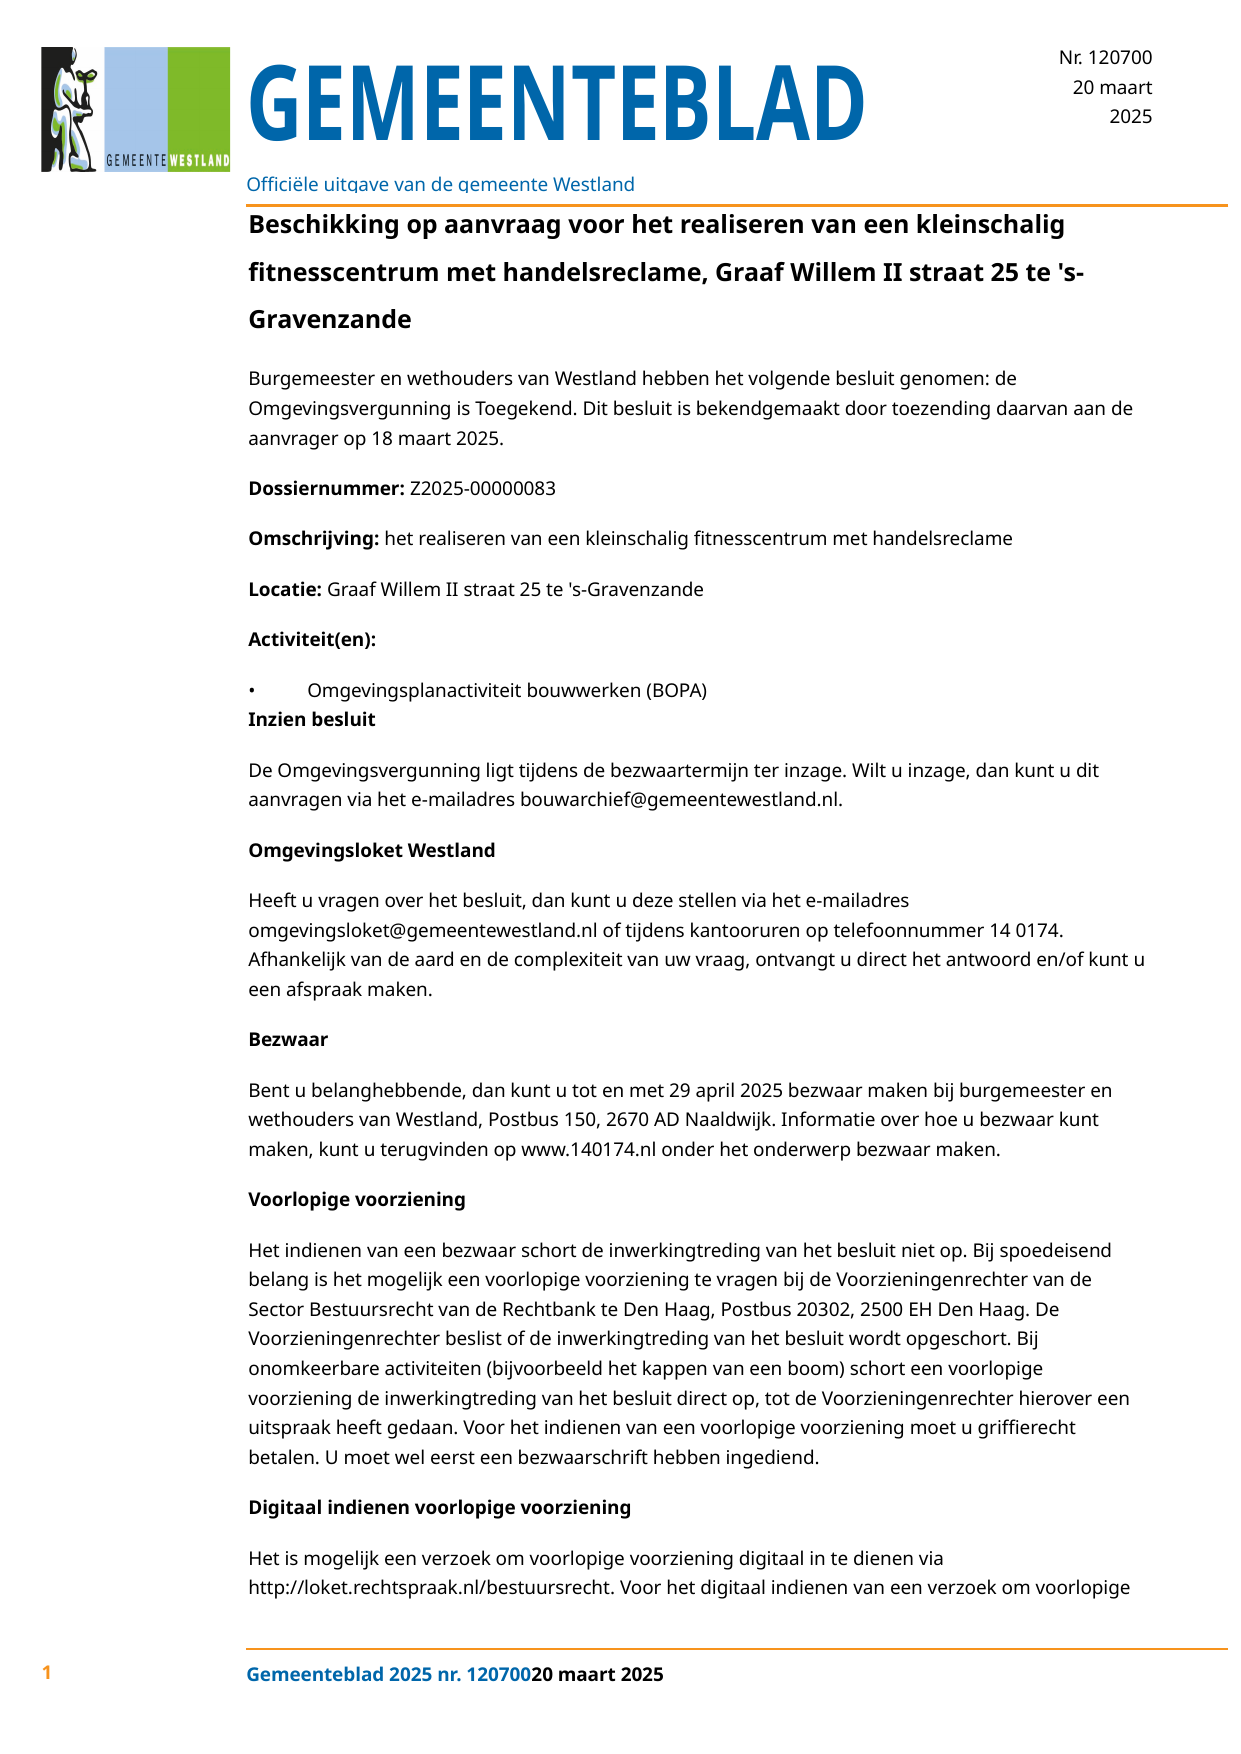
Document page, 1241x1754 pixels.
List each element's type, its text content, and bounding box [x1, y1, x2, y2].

text Digitaal indienen voorlopige voorziening [248, 1494, 1152, 1520]
text Omgevingsloket Westland [248, 837, 1152, 862]
text Burgemeester en wethouders van Westland hebben het volgende besluit genomen: de Omgevingsvergunning is Toegekend. Dit besluit is bekendgemaakt door toezending daarvan aan de aanvrager op 18 maart 2025. [248, 366, 1152, 450]
list Omgevingsplanactiviteit bouwwerken (BOPA) [248, 677, 1152, 702]
text Het indienen van een bezwaar schort de inwerkingtreding van het besluit niet op. Bij spoedeisend belang is het mogelijk een voorlopige voorziening te vragen bij de Voorzieningenrechter van de Sector Bestuursrecht van de Rechtbank te Den Haag, Postbus 20302, 2500 EH Den Haag. De Voorzieningenrechter beslist of de inwerkingtreding van het besluit wordt opgeschort. Bij onomkeerbare activiteiten (bijvoorbeeld het kappen van een boom) schort een voorlopige voorziening de inwerkingtreding van het besluit direct op, tot de Voorzieningenrechter hierover een uitspraak heeft gedaan. Voor het indienen van een voorlopige voorziening moet u griffierecht betalen. U moet wel eerst een bezwaarschrift hebben ingediend. [248, 1237, 1152, 1469]
text Het is mogelijk een verzoek om voorlopige voorziening digitaal in te dienen via http://loket.rechtspraak.nl/bestuursrecht. Voor het digitaal indienen van een verzoek om voorlopige [248, 1545, 1152, 1600]
text Bezwaar [248, 1026, 1152, 1052]
text Bent u belanghebbende, dan kunt u tot en met 29 april 2025 bezwaar maken bij burgemeester en wethouders van Westland, Postbus 150, 2670 AD Naaldwijk. Informatie over hoe u bezwaar kunt maken, kunt u terugvinden op www.140174.nl onder het onderwerp bezwaar maken. [248, 1077, 1152, 1162]
text De Omgevingsvergunning ligt tijdens de bezwaartermijn ter inzage. Wilt u inzage, dan kunt u dit aanvragen via het e-mailadres bouwarchief@gemeentewestland.nl. [248, 757, 1152, 812]
text Dossiernummer: Z2025-00000083 [248, 475, 1152, 501]
text Activiteit(en): [248, 626, 1152, 652]
text Omschrijving: het realiseren van een kleinschalig fitnesscentrum met handelsreclame [248, 526, 1152, 551]
text Locatie: Graaf Willem II straat 25 te 's-Gravenzande [248, 576, 1152, 602]
text Inzien besluit [248, 706, 1152, 732]
text Heeft u vragen over het besluit, dan kunt u deze stellen via het e-mailadres omgevingsloket@gemeentewestland.nl of tijdens kantooruren op telefoonnummer 14 0174. Afhankelijk van de aard en de complexiteit van uw vraag, ontvangt u direct het antwoord en/of kunt u een afspraak maken. [248, 887, 1152, 1002]
picture [41, 47, 231, 172]
text Voorlopige voorziening [248, 1186, 1152, 1212]
text Beschikking op aanvraag voor het realiseren van een kleinschalig fitnesscentrum met handelsreclame, Graaf Willem II straat 25 te 's-Gravenzande [248, 207, 1152, 336]
